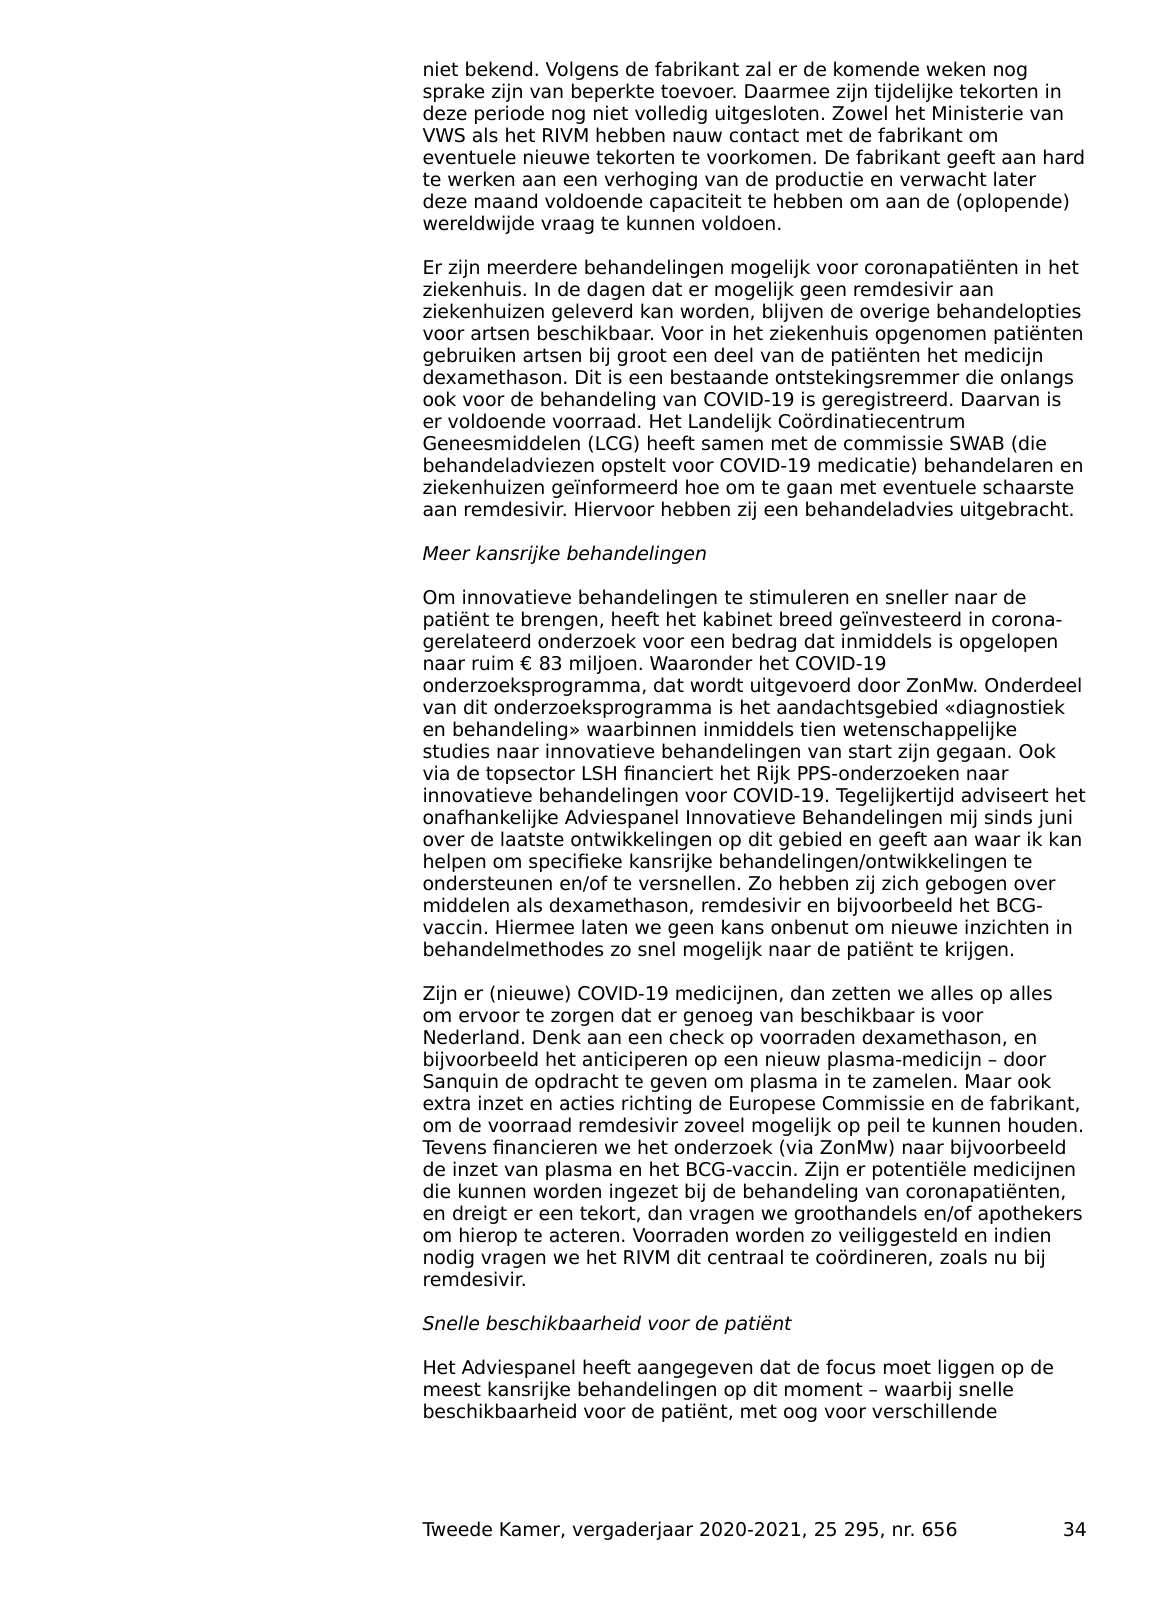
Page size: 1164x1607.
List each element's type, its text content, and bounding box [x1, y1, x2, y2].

text Het Adviespanel heeft aangegeven dat de focus moet liggen op de meest kansrijke behandelingen op dit moment – waarbij snelle beschikbaarheid voor de patiënt, met oog voor verschillende [422, 1357, 1087, 1423]
text Zijn er (nieuwe) COVID-19 medicijnen, dan zetten we alles op alles om ervoor te zorgen dat er genoeg van beschikbaar is voor Nederland. Denk aan een check op voorraden dexamethason, en bijvoorbeeld het anticiperen op een nieuw plasma-medicijn – door Sanquin de opdracht te geven om plasma in te zamelen. Maar ook extra inzet en acties richting de Europese Commissie en de fabrikant, om de voorraad remdesivir zoveel mogelijk op peil te kunnen houden. Tevens financieren we het onderzoek (via ZonMw) naar bijvoorbeeld de inzet van plasma en het BCG-vaccin. Zijn er potentiële medicijnen die kunnen worden ingezet bij de behandeling van coronapatiënten, en dreigt er een tekort, dan vragen we groothandels en/of apothekers om hierop te acteren. Voorraden worden zo veiliggesteld en indien nodig vragen we het RIVM dit centraal te coördineren, zoals nu bij remdesivir. [422, 983, 1087, 1291]
subtitle Snelle beschikbaarheid voor de patiënt [422, 1313, 1087, 1335]
text Er zijn meerdere behandelingen mogelijk voor coronapatiënten in het ziekenhuis. In de dagen dat er mogelijk geen remdesivir aan ziekenhuizen geleverd kan worden, blijven de overige behandelopties voor artsen beschikbaar. Voor in het ziekenhuis opgenomen patiënten gebruiken artsen bij groot een deel van de patiënten het medicijn dexamethason. Dit is een bestaande ontstekingsremmer die onlangs ook voor de behandeling van COVID-19 is geregistreerd. Daarvan is er voldoende voorraad. Het Landelijk Coördinatiecentrum Geneesmiddelen (LCG) heeft samen met de commissie SWAB (die behandeladviezen opstelt voor COVID-19 medicatie) behandelaren en ziekenhuizen geïnformeerd hoe om te gaan met eventuele schaarste aan remdesivir. Hiervoor hebben zij een behandeladvies uitgebracht. [422, 257, 1087, 521]
subtitle Meer kansrijke behandelingen [422, 543, 1087, 565]
text Om innovatieve behandelingen te stimuleren en sneller naar de patiënt te brengen, heeft het kabinet breed geïnvesteerd in corona-gerelateerd onderzoek voor een bedrag dat inmiddels is opgelopen naar ruim € 83 miljoen. Waaronder het COVID-19 onderzoeksprogramma, dat wordt uitgevoerd door ZonMw. Onderdeel van dit onderzoeksprogramma is het aandachtsgebied «diagnostiek en behandeling» waarbinnen inmiddels tien wetenschappelijke studies naar innovatieve behandelingen van start zijn gegaan. Ook via de topsector LSH financiert het Rijk PPS-onderzoeken naar innovatieve behandelingen voor COVID-19. Tegelijkertijd adviseert het onafhankelijke Adviespanel Innovatieve Behandelingen mij sinds juni over de laatste ontwikkelingen op dit gebied en geeft aan waar ik kan helpen om specifieke kansrijke behandelingen/ontwikkelingen te ondersteunen en/of te versnellen. Zo hebben zij zich gebogen over middelen als dexamethason, remdesivir en bijvoorbeeld het BCG-vaccin. Hiermee laten we geen kans onbenut om nieuwe inzichten in behandelmethodes zo snel mogelijk naar de patiënt te krijgen. [422, 587, 1087, 961]
text niet bekend. Volgens de fabrikant zal er de komende weken nog sprake zijn van beperkte toevoer. Daarmee zijn tijdelijke tekorten in deze periode nog niet volledig uitgesloten. Zowel het Ministerie van VWS als het RIVM hebben nauw contact met de fabrikant om eventuele nieuwe tekorten te voorkomen. De fabrikant geeft aan hard te werken aan een verhoging van de productie en verwacht later deze maand voldoende capaciteit te hebben om aan de (oplopende) wereldwijde vraag te kunnen voldoen. [422, 59, 1087, 235]
